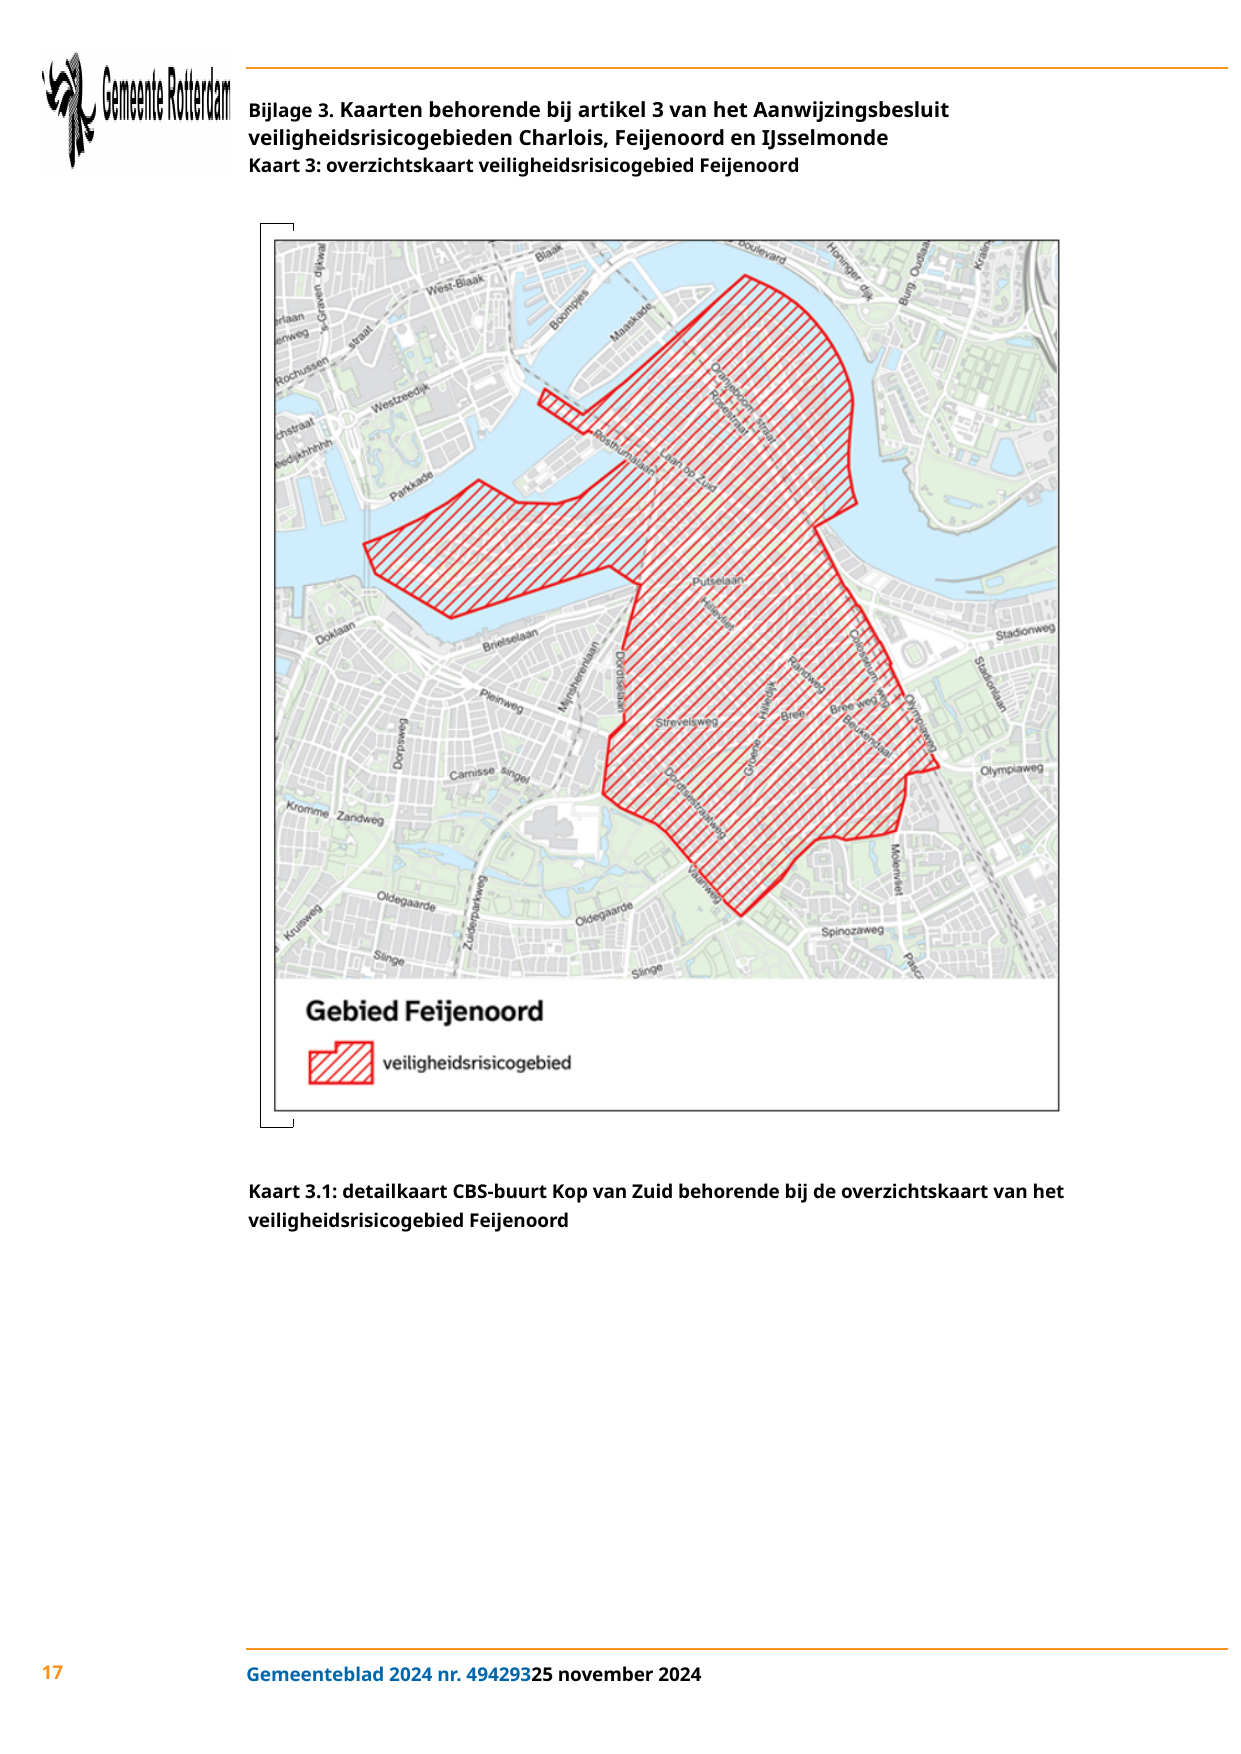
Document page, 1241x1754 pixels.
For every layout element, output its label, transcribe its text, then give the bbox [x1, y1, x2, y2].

text Bijlage 3. Kaarten behorende bij artikel 3 van het Aanwijzingsbesluit veiligheidsrisicogebieden Charlois, Feijenoord en IJsselmonde [248, 95, 1152, 152]
picture [41, 47, 231, 172]
picture [268, 231, 1067, 1119]
text Kaart 3: overzichtskaart veiligheidsrisicogebied Feijenoord [248, 152, 1152, 177]
text Kaart 3.1: detailkaart CBS-buurt Kop van Zuid behorende bij de overzichtskaart van het veiligheidsrisicogebied Feijenoord [248, 1178, 1152, 1233]
